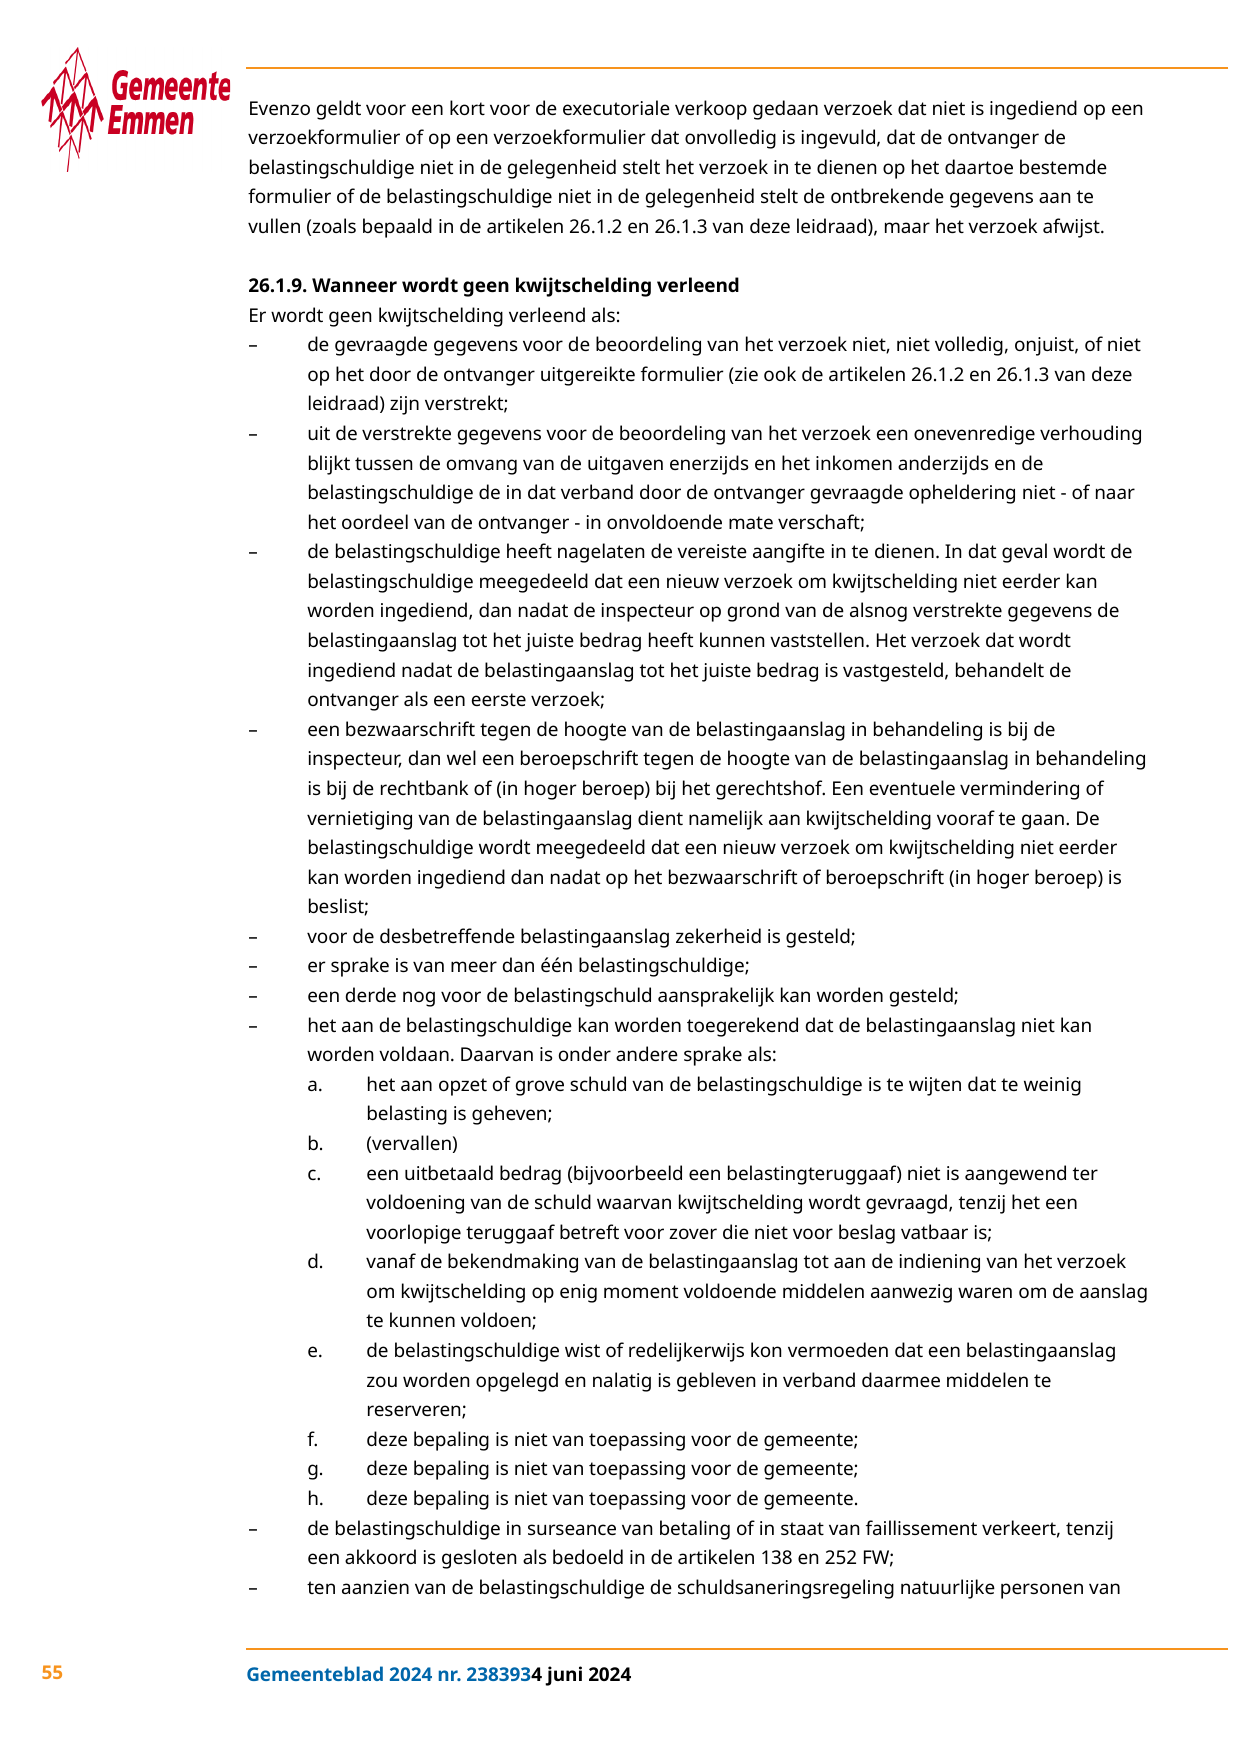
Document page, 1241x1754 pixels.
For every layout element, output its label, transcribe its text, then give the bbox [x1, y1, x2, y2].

list de gevraagde gegevens voor de beoordeling van het verzoek niet, niet volledig, onjuist, of niet op het door de ontvanger uitgereikte formulier (zie ook de artikelen 26.1.2 en 26.1.3 van deze leidraad) zijn verstrekt; [248, 331, 1152, 416]
list de belastingschuldige wist of redelijkerwijs kon vermoeden dat een belastingaanslag zou worden opgelegd en nalatig is gebleven in verband daarmee middelen te reserveren; [307, 1337, 1152, 1422]
text Evenzo geldt voor een kort voor de executoriale verkoop gedaan verzoek dat niet is ingediend op een verzoekformulier of op een verzoekformulier dat onvolledig is ingevuld, dat de ontvanger de belastingschuldige niet in de gelegenheid stelt het verzoek in te dienen op het daartoe bestemde formulier of de belastingschuldige niet in de gelegenheid stelt de ontbrekende gegevens aan te vullen (zoals bepaald in de artikelen 26.1.2 en 26.1.3 van deze leidraad), maar het verzoek afwijst. [248, 95, 1152, 239]
list uit de verstrekte gegevens voor de beoordeling van het verzoek een onevenredige verhouding blijkt tussen de omvang van de uitgaven enerzijds en het inkomen anderzijds en de belastingschuldige de in dat verband door de ontvanger gevraagde opheldering niet - of naar het oordeel van de ontvanger - in onvoldoende mate verschaft; [248, 420, 1152, 535]
list een uitbetaald bedrag (bijvoorbeeld een belastingteruggaaf) niet is aangewend ter voldoening van de schuld waarvan kwijtschelding wordt gevraagd, tenzij het een voorlopige teruggaaf betreft voor zover die niet voor beslag vatbaar is; [307, 1160, 1152, 1245]
list de belastingschuldige heeft nagelaten de vereiste aangifte in te dienen. In dat geval wordt de belastingschuldige meegedeeld dat een nieuw verzoek om kwijtschelding niet eerder kan worden ingediend, dan nadat de inspecteur op grond van de alsnog verstrekte gegevens de belastingaanslag tot het juiste bedrag heeft kunnen vaststellen. Het verzoek dat wordt ingediend nadat de belastingaanslag tot het juiste bedrag is vastgesteld, behandelt de ontvanger als een eerste verzoek; [248, 538, 1152, 712]
list het aan opzet of grove schuld van de belastingschuldige is te wijten dat te weinig belasting is geheven; [307, 1071, 1152, 1126]
list deze bepaling is niet van toepassing voor de gemeente; [307, 1456, 1152, 1481]
text Er wordt geen kwijtschelding verleend als: [248, 302, 1152, 328]
picture [41, 47, 231, 172]
list de belastingschuldige in surseance van betaling of in staat van faillissement verkeert, tenzij een akkoord is gesloten als bedoeld in de artikelen 138 en 252 FW; [248, 1515, 1152, 1570]
list deze bepaling is niet van toepassing voor de gemeente; [307, 1426, 1152, 1452]
list deze bepaling is niet van toepassing voor de gemeente. [307, 1485, 1152, 1511]
list (vervallen) [307, 1130, 1152, 1156]
list een derde nog voor de belastingschuld aansprakelijk kan worden gesteld; [248, 982, 1152, 1008]
list vanaf de bekendmaking van de belastingaanslag tot aan de indiening van het verzoek om kwijtschelding op enig moment voldoende middelen aanwezig waren om de aanslag te kunnen voldoen; [307, 1248, 1152, 1333]
list er sprake is van meer dan één belastingschuldige; [248, 953, 1152, 978]
list voor de desbetreffende belastingaanslag zekerheid is gesteld; [248, 923, 1152, 949]
text 26.1.9. Wanneer wordt geen kwijtschelding verleend [248, 272, 1152, 298]
list het aan de belastingschuldige kan worden toegerekend dat de belastingaanslag niet kan worden voldaan. Daarvan is onder andere sprake als: [248, 1012, 1152, 1067]
list ten aanzien van de belastingschuldige de schuldsaneringsregeling natuurlijke personen van [248, 1574, 1152, 1600]
list een bezwaarschrift tegen de hoogte van de belastingaanslag in behandeling is bij de inspecteur, dan wel een beroepschrift tegen de hoogte van de belastingaanslag in behandeling is bij de rechtbank of (in hoger beroep) bij het gerechtshof. Een eventuele vermindering of vernietiging van de belastingaanslag dient namelijk aan kwijtschelding vooraf te gaan. De belastingschuldige wordt meegedeeld dat een nieuw verzoek om kwijtschelding niet eerder kan worden ingediend dan nadat op het bezwaarschrift of beroepschrift (in hoger beroep) is beslist; [248, 716, 1152, 919]
